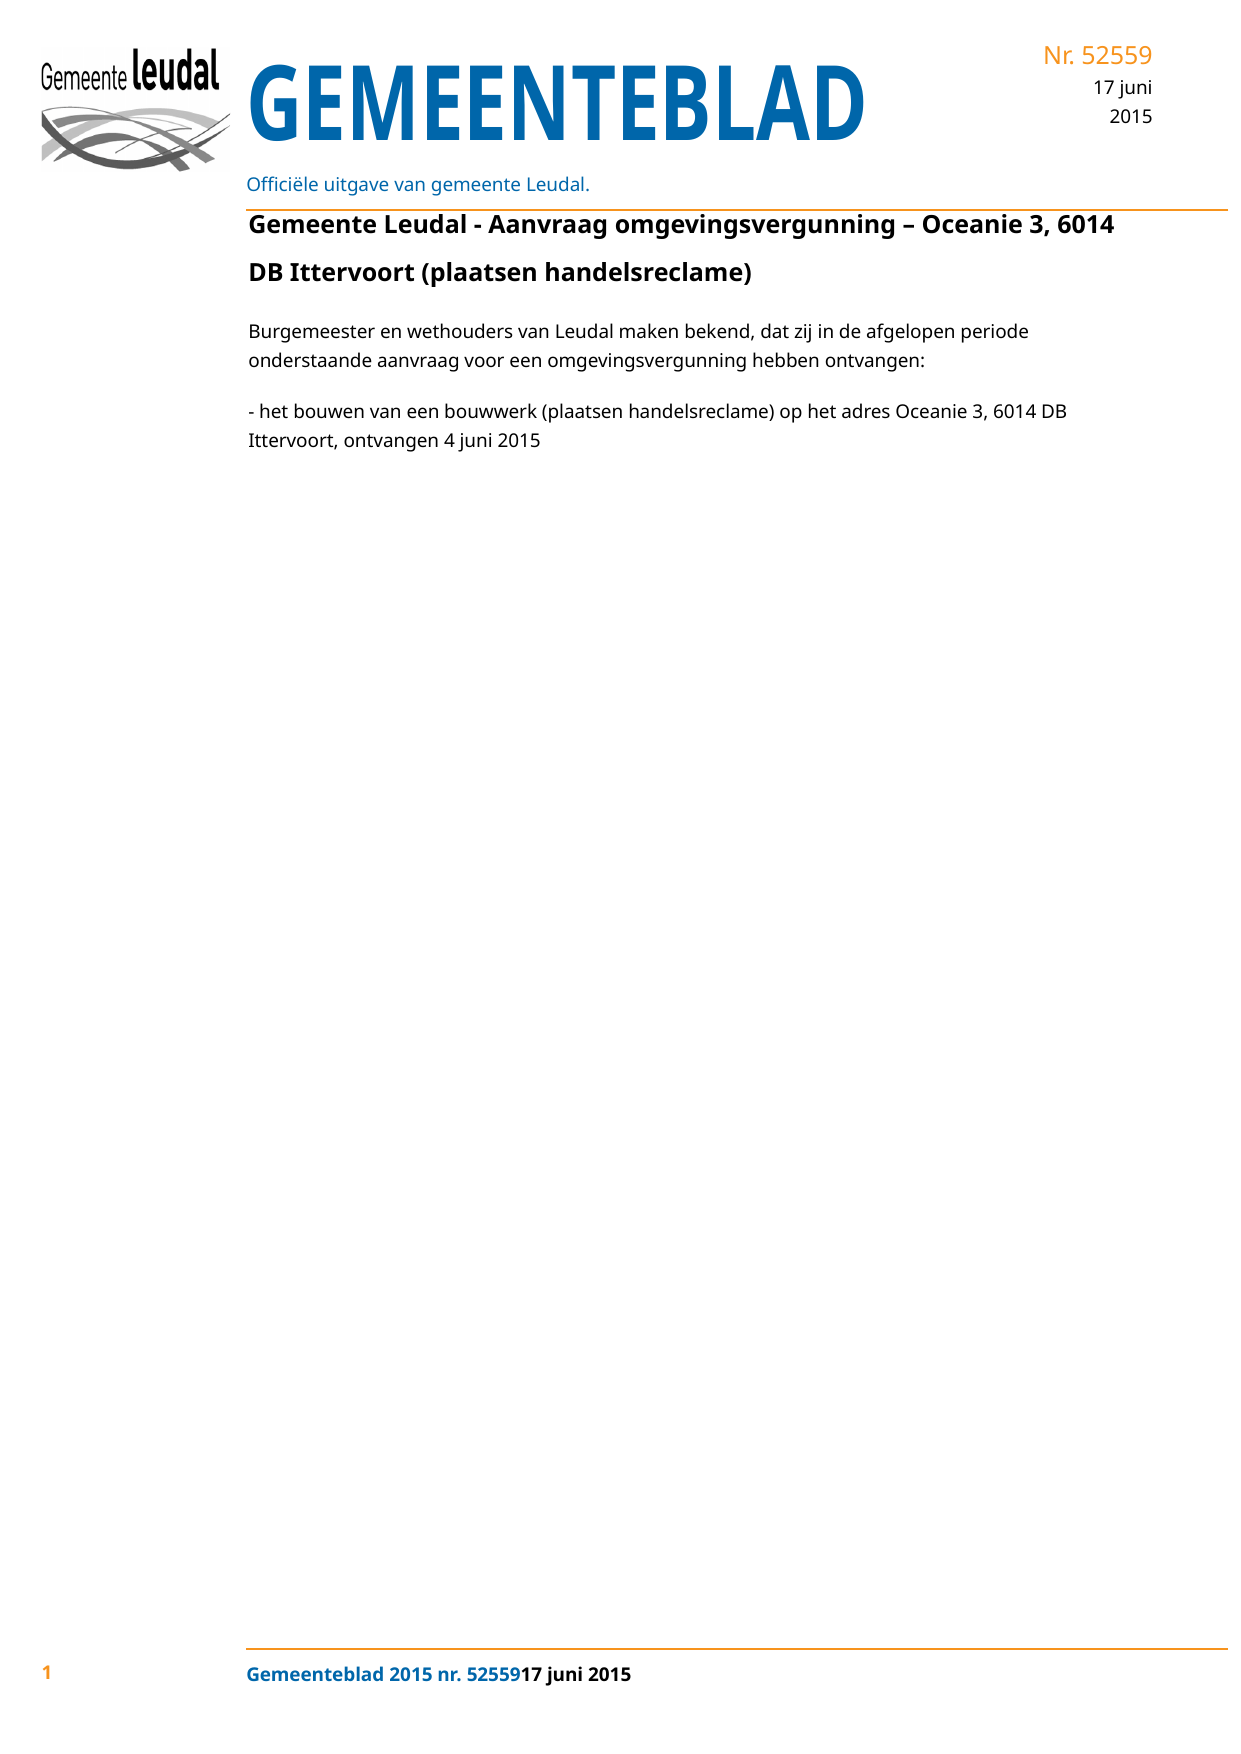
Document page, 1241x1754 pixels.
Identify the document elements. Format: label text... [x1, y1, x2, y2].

text Burgemeester en wethouders van Leudal maken bekend, dat zij in de afgelopen periode onderstaande aanvraag voor een omgevingsvergunning hebben ontvangen: [248, 318, 1152, 373]
picture [41, 47, 231, 172]
text - het bouwen van een bouwwerk (plaatsen handelsreclame) op het adres Oceanie 3, 6014 DB Ittervoort, ontvangen 4 juni 2015 [248, 398, 1152, 453]
text Gemeente Leudal - Aanvraag omgevingsvergunning – Oceanie 3, 6014 DB Ittervoort (plaatsen handelsreclame) [248, 211, 1152, 288]
